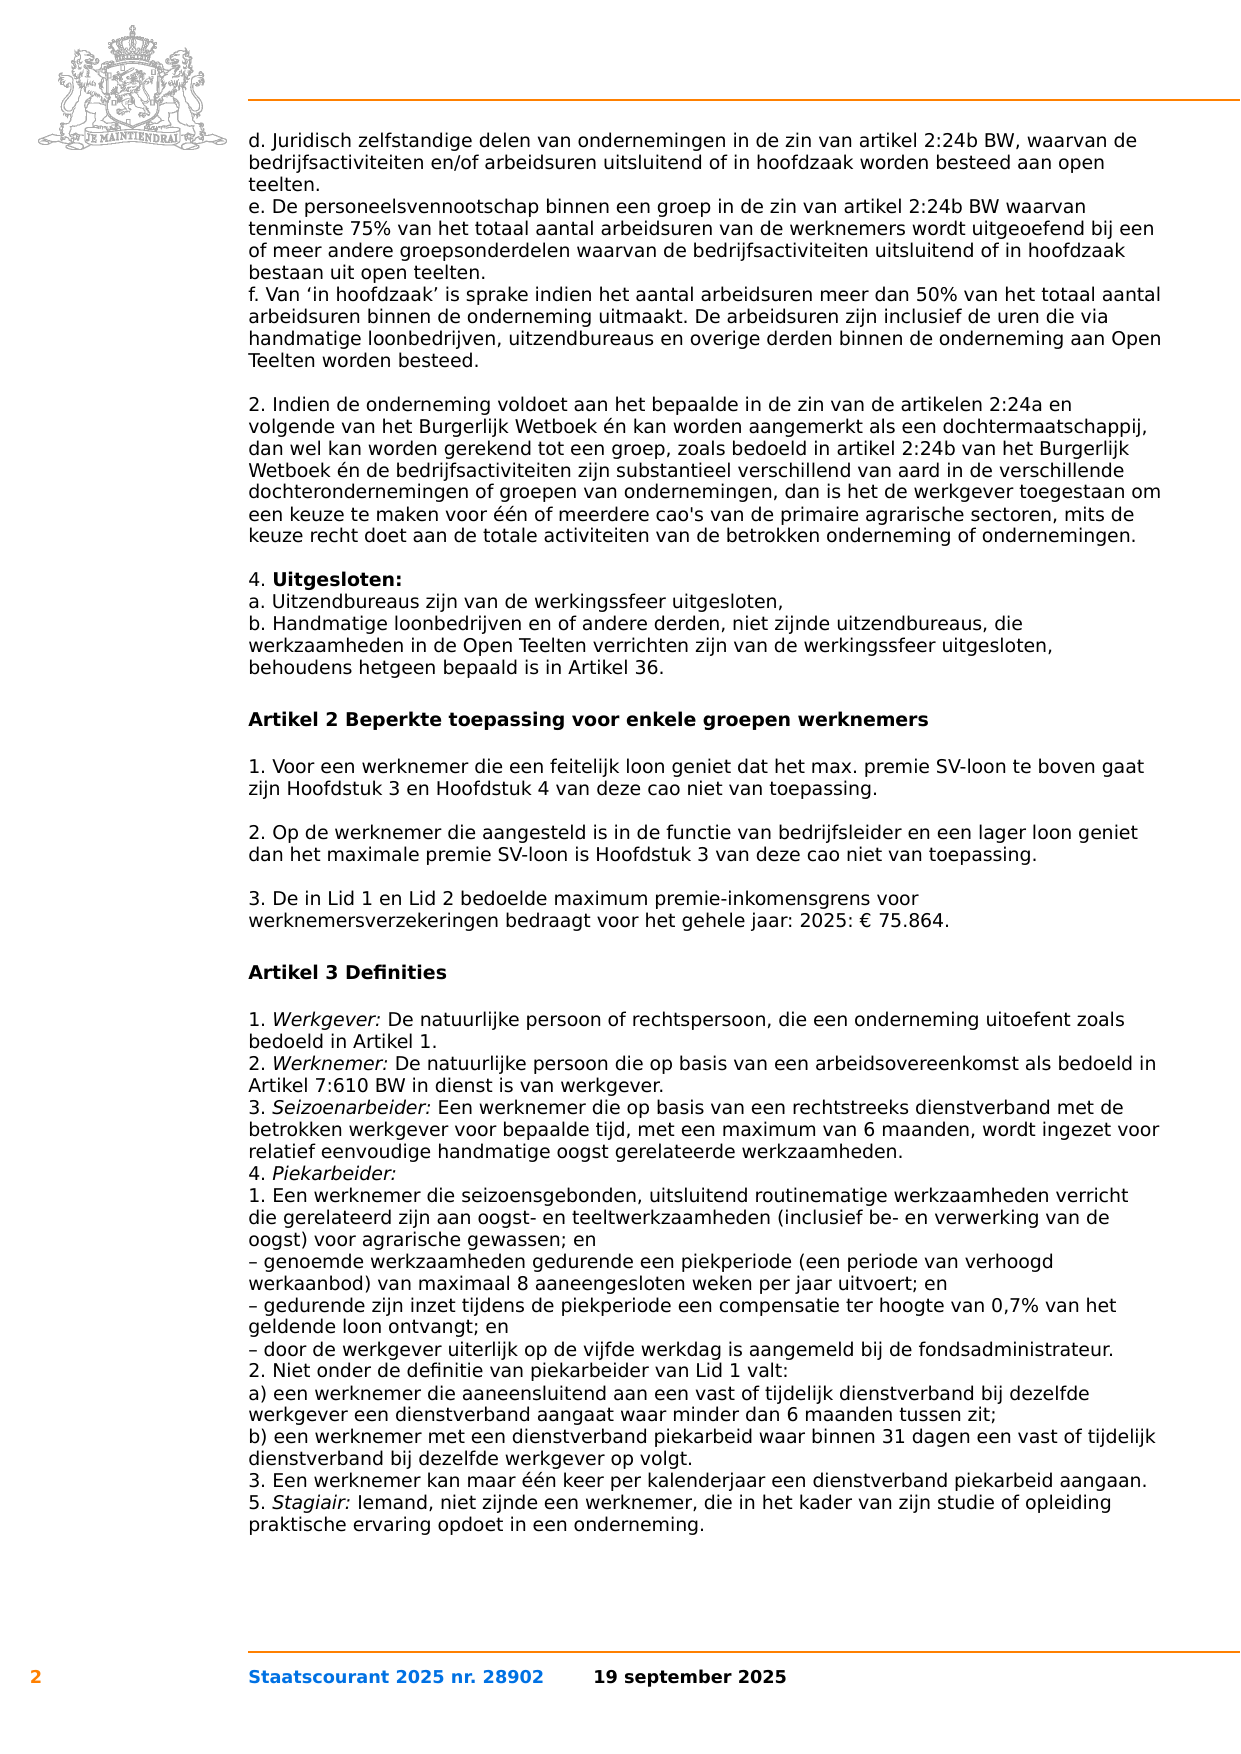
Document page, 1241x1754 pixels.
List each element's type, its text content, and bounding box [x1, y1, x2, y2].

text 3. De in Lid 1 en Lid 2 bedoelde maximum premie-inkomensgrens voor werknemersverzekeringen bedraagt voor het gehele jaar: 2025: € 75.864. [248, 888, 1163, 932]
text e. De personeelsvennootschap binnen een groep in de zin van artikel 2:24b BW waarvan tenminste 75% van het totaal aantal arbeidsuren van de werknemers wordt uitgeoefend bij een of meer andere groepsonderdelen waarvan de bedrijfsactiviteiten uitsluitend of in hoofdzaak bestaan uit open teelten. [248, 196, 1163, 284]
text 2. Werknemer: De natuurlijke persoon die op basis van een arbeidsovereenkomst als bedoeld in Artikel 7:610 BW in dienst is van werkgever. [248, 1053, 1163, 1097]
text 2. Op de werknemer die aangesteld is in de functie van bedrijfsleider en een lager loon geniet dan het maximale premie SV-loon is Hoofdstuk 3 van deze cao niet van toepassing. [248, 822, 1163, 866]
text 4. Piekarbeider: [248, 1163, 1163, 1184]
text d. Juridisch zelfstandige delen van ondernemingen in de zin van artikel 2:24b BW, waarvan de bedrijfsactiviteiten en/of arbeidsuren uitsluitend of in hoofdzaak worden besteed aan open teelten. [248, 130, 1163, 196]
text – genoemde werkzaamheden gedurende een piekperiode (een periode van verhoogd werkaanbod) van maximaal 8 aaneengesloten weken per jaar uitvoert; en [248, 1251, 1163, 1294]
text – door de werkgever uiterlijk op de vijfde werkdag is aangemeld bij de fondsadministrateur. [248, 1338, 1163, 1360]
text 5. Stagiair: Iemand, niet zijnde een werknemer, die in het kader van zijn studie of opleiding praktische ervaring opdoet in een onderneming. [248, 1492, 1163, 1536]
picture [38, 25, 227, 150]
subtitle Artikel 2 Beperkte toepassing voor enkele groepen werknemers [248, 709, 1163, 731]
text b) een werknemer met een dienstverband piekarbeid waar binnen 31 dagen een vast of tijdelijk dienstverband bij dezelfde werkgever op volgt. [248, 1426, 1163, 1470]
text 1. Werkgever: De natuurlijke persoon of rechtspersoon, die een onderneming uitoefent zoals bedoeld in Artikel 1. [248, 1009, 1163, 1053]
text 3. Seizoenarbeider: Een werknemer die op basis van een rechtstreeks dienstverband met de betrokken werkgever voor bepaalde tijd, met een maximum van 6 maanden, wordt ingezet voor relatief eenvoudige handmatige oogst gerelateerde werkzaamheden. [248, 1097, 1163, 1163]
text – gedurende zijn inzet tijdens de piekperiode een compensatie ter hoogte van 0,7% van het geldende loon ontvangt; en [248, 1294, 1163, 1338]
text 1. Een werknemer die seizoensgebonden, uitsluitend routinematige werkzaamheden verricht die gerelateerd zijn aan oogst- en teeltwerkzaamheden (inclusief be- en verwerking van de oogst) voor agrarische gewassen; en [248, 1184, 1163, 1251]
text 2. Indien de onderneming voldoet aan het bepaalde in de zin van de artikelen 2:24a en volgende van het Burgerlijk Wetboek én kan worden aangemerkt als een dochtermaatschappij, dan wel kan worden gerekend tot een groep, zoals bedoeld in artikel 2:24b van het Burgerlijk Wetboek én de bedrijfsactiviteiten zijn substantieel verschillend van aard in de verschillende dochterondernemingen of groepen van ondernemingen, dan is het de werkgever toegestaan om een keuze te maken voor één of meerdere cao's van de primaire agrarische sectoren, mits de keuze recht doet aan de totale activiteiten van de betrokken onderneming of ondernemingen. [248, 393, 1163, 547]
text a) een werknemer die aaneensluitend aan een vast of tijdelijk dienstverband bij dezelfde werkgever een dienstverband aangaat waar minder dan 6 maanden tussen zit; [248, 1382, 1163, 1426]
text 3. Een werknemer kan maar één keer per kalenderjaar een dienstverband piekarbeid aangaan. [248, 1470, 1163, 1492]
text b. Handmatige loonbedrijven en of andere derden, niet zijnde uitzendbureaus, die werkzaamheden in de Open Teelten verrichten zijn van de werkingssfeer uitgesloten, behoudens hetgeen bepaald is in Artikel 36. [248, 613, 1163, 679]
text 2. Niet onder de definitie van piekarbeider van Lid 1 valt: [248, 1360, 1163, 1382]
text 4. Uitgesloten: [248, 569, 1163, 591]
text f. Van ‘in hoofdzaak’ is sprake indien het aantal arbeidsuren meer dan 50% van het totaal aantal arbeidsuren binnen de onderneming uitmaakt. De arbeidsuren zijn inclusief de uren die via handmatige loonbedrijven, uitzendbureaus en overige derden binnen de onderneming aan Open Teelten worden besteed. [248, 284, 1163, 372]
text a. Uitzendbureaus zijn van de werkingssfeer uitgesloten, [248, 591, 1163, 613]
text 1. Voor een werknemer die een feitelijk loon geniet dat het max. premie SV-loon te boven gaat zijn Hoofdstuk 3 en Hoofdstuk 4 van deze cao niet van toepassing. [248, 756, 1163, 800]
subtitle Artikel 3 Definities [248, 962, 1163, 984]
